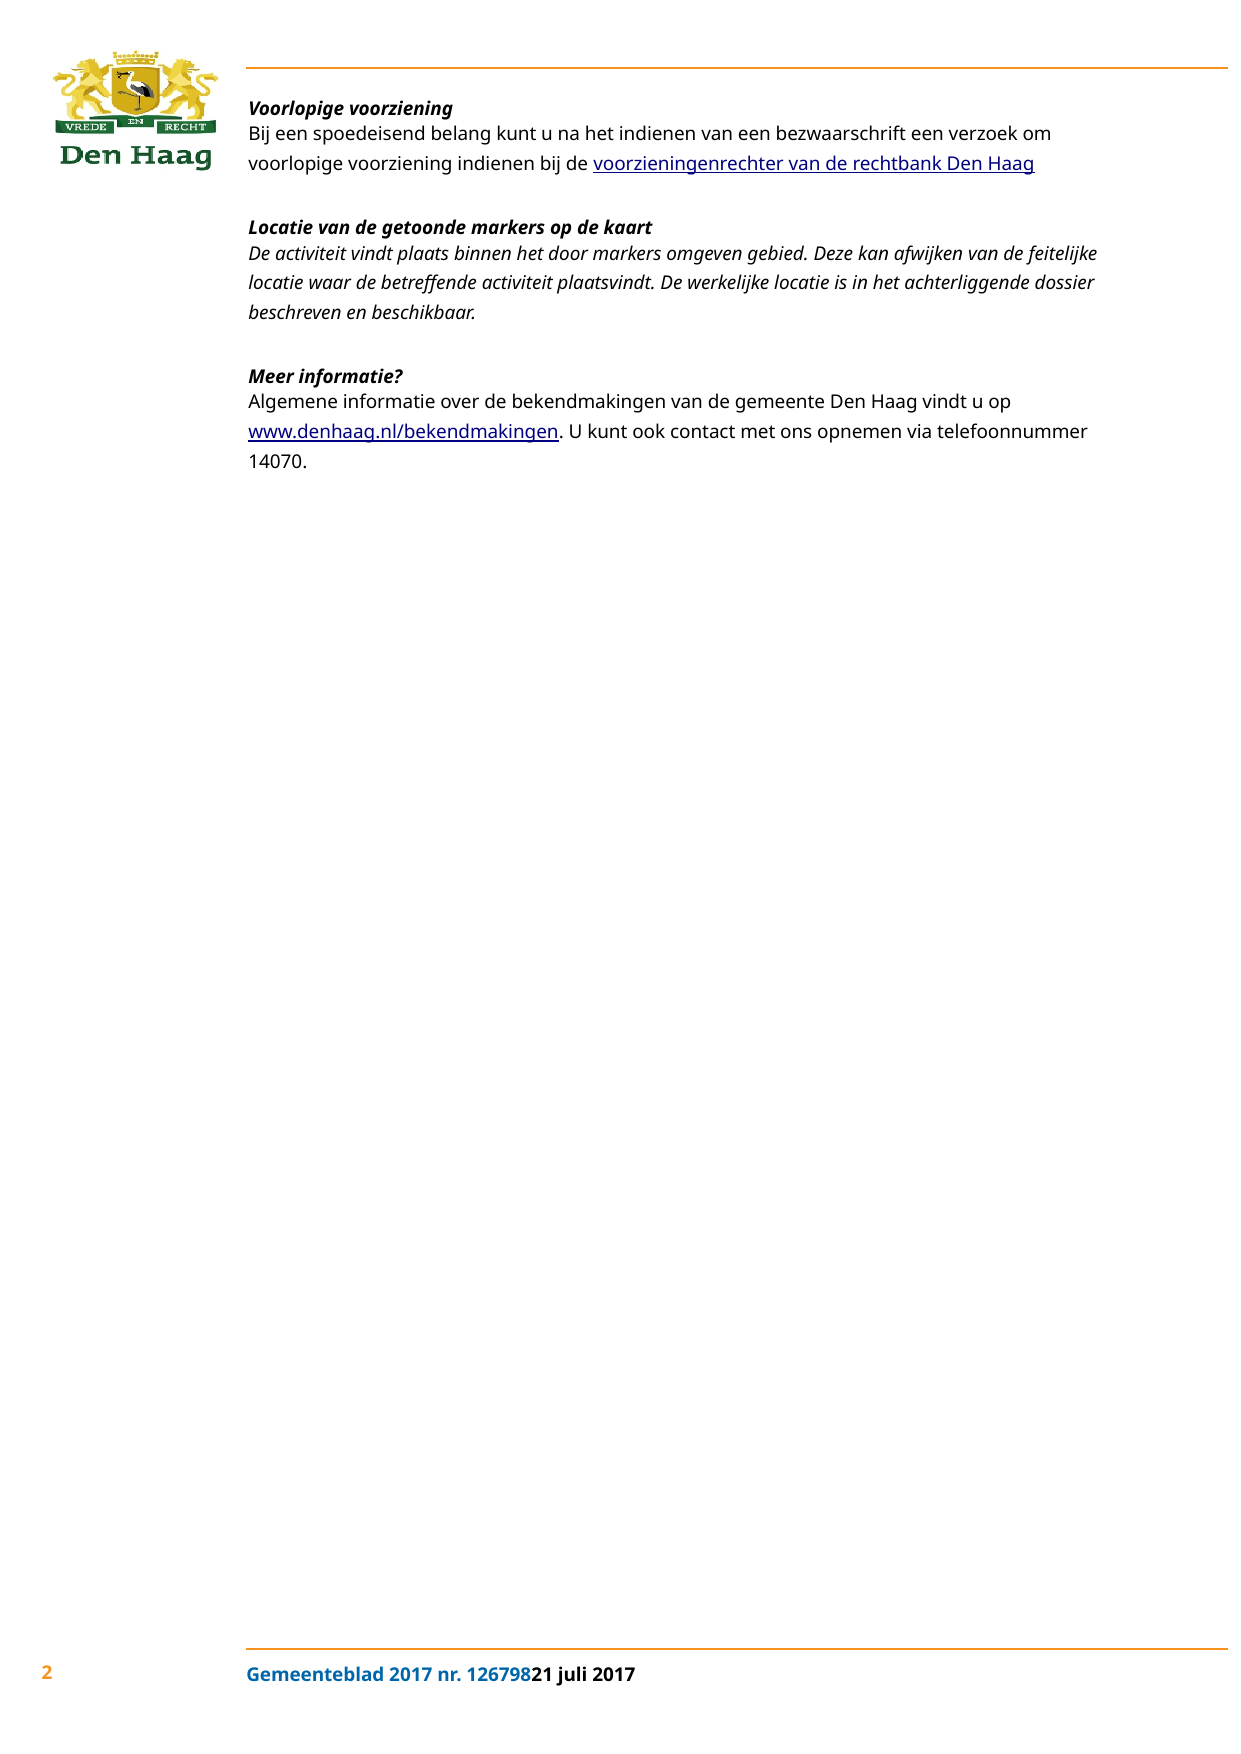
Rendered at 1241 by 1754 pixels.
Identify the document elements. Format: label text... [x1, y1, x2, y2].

text Bij een spoedeisend belang kunt u na het indienen van een bezwaarschrift een verzoek om voorlopige voorziening indienen bij de voorzieningenrechter van de rechtbank Den Haag [248, 121, 1152, 176]
text De activiteit vindt plaats binnen het door markers omgeven gebied. Deze kan afwijken van de feitelijke locatie waar de betreffende activiteit plaatsvindt. De werkelijke locatie is in het achterliggende dossier beschreven en beschikbaar. [248, 240, 1152, 325]
text Locatie van de getoonde markers op de kaart [248, 214, 1152, 240]
picture [41, 47, 231, 172]
text Algemene informatie over de bekendmakingen van de gemeente Den Haag vindt u op www.denhaag.nl/bekendmakingen. U kunt ook contact met ons opnemen via telefoonnummer 14070. [248, 389, 1152, 473]
text Meer informatie? [248, 363, 1152, 389]
text Voorlopige voorziening [248, 95, 1152, 121]
